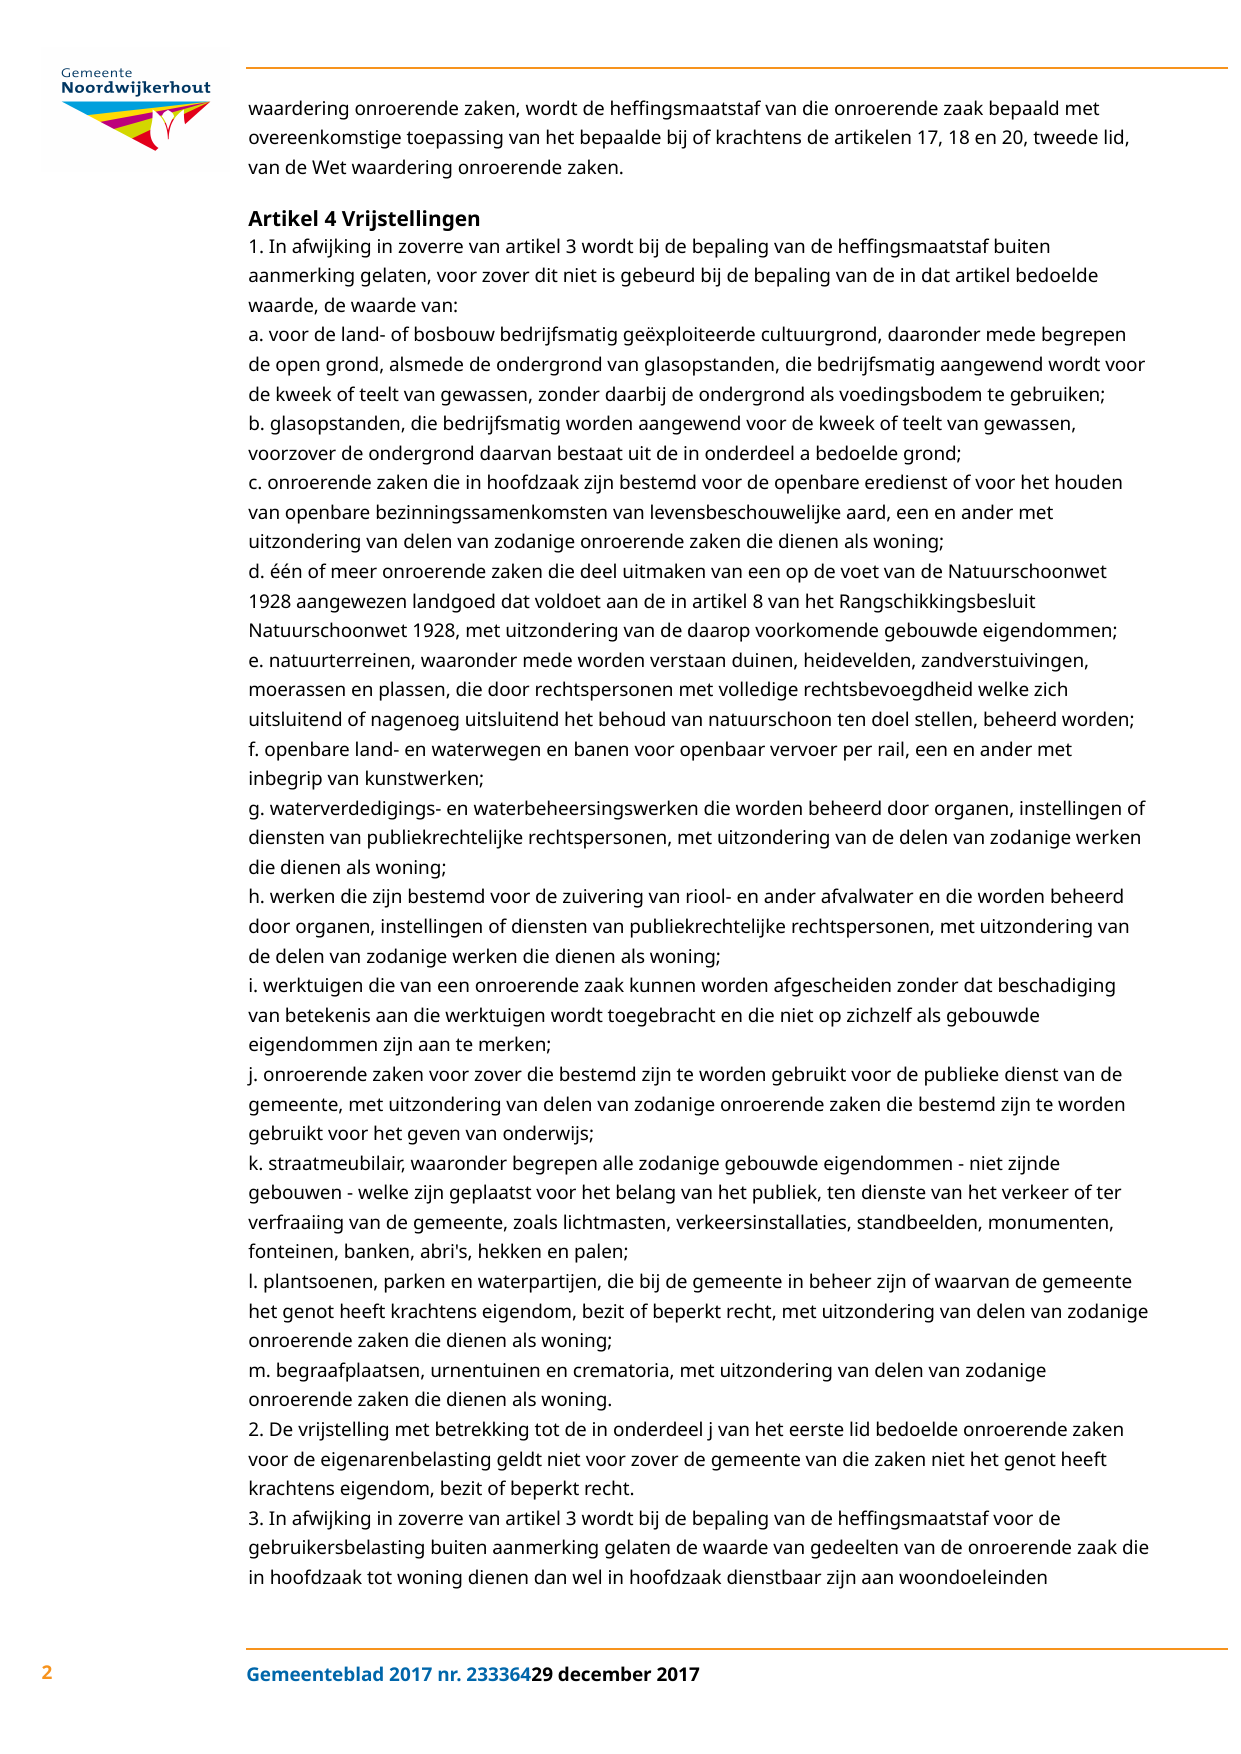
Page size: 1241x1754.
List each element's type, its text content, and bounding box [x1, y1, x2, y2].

text 2. De vrijstelling met betrekking tot de in onderdeel j van het eerste lid bedoelde onroerende zaken voor de eigenarenbelasting geldt niet voor zover de gemeente van die zaken niet het genot heeft krachtens eigendom, bezit of beperkt recht. [248, 1416, 1152, 1501]
text k. straatmeubilair, waaronder begrepen alle zodanige gebouwde eigendommen - niet zijnde gebouwen - welke zijn geplaatst voor het belang van het publiek, ten dienste van het verkeer of ter verfraaiing van de gemeente, zoals lichtmasten, verkeersinstallaties, standbeelden, monumenten, fonteinen, banken, abri's, hekken en palen; [248, 1150, 1152, 1264]
text g. waterverdedigings- en waterbeheersingswerken die worden beheerd door organen, instellingen of diensten van publiekrechtelijke rechtspersonen, met uitzondering van de delen van zodanige werken die dienen als woning; [248, 795, 1152, 880]
picture [41, 47, 231, 172]
text b. glasopstanden, die bedrijfsmatig worden aangewend voor de kweek of teelt van gewassen, voorzover de ondergrond daarvan bestaat uit de in onderdeel a bedoelde grond; [248, 410, 1152, 466]
text c. onroerende zaken die in hoofdzaak zijn bestemd voor de openbare eredienst of voor het houden van openbare bezinningssamenkomsten van levensbeschouwelijke aard, een en ander met uitzondering van delen van zodanige onroerende zaken die dienen als woning; [248, 469, 1152, 554]
text 1. In afwijking in zoverre van artikel 3 wordt bij de bepaling van de heffingsmaatstaf buiten aanmerking gelaten, voor zover dit niet is gebeurd bij de bepaling van de in dat artikel bedoelde waarde, de waarde van: [248, 233, 1152, 318]
text Artikel 4 Vrijstellingen [248, 204, 1152, 233]
text 3. In afwijking in zoverre van artikel 3 wordt bij de bepaling van de heffingsmaatstaf voor de gebruikersbelasting buiten aanmerking gelaten de waarde van gedeelten van de onroerende zaak die in hoofdzaak tot woning dienen dan wel in hoofdzaak dienstbaar zijn aan woondoeleinden [248, 1505, 1152, 1590]
text d. één of meer onroerende zaken die deel uitmaken van een op de voet van de Natuurschoonwet 1928 aangewezen landgoed dat voldoet aan de in artikel 8 van het Rangschikkingsbesluit Natuurschoonwet 1928, met uitzondering van de daarop voorkomende gebouwde eigendommen; [248, 558, 1152, 643]
text waardering onroerende zaken, wordt de heffingsmaatstaf van die onroerende zaak bepaald met overeenkomstige toepassing van het bepaalde bij of krachtens de artikelen 17, 18 en 20, tweede lid, van de Wet waardering onroerende zaken. [248, 95, 1152, 180]
text m. begraafplaatsen, urnentuinen en crematoria, met uitzondering van delen van zodanige onroerende zaken die dienen als woning. [248, 1357, 1152, 1412]
text i. werktuigen die van een onroerende zaak kunnen worden afgescheiden zonder dat beschadiging van betekenis aan die werktuigen wordt toegebracht en die niet op zichzelf als gebouwde eigendommen zijn aan te merken; [248, 972, 1152, 1057]
text j. onroerende zaken voor zover die bestemd zijn te worden gebruikt voor de publieke dienst van de gemeente, met uitzondering van delen van zodanige onroerende zaken die bestemd zijn te worden gebruikt voor het geven van onderwijs; [248, 1061, 1152, 1146]
text e. natuurterreinen, waaronder mede worden verstaan duinen, heidevelden, zandverstuivingen, moerassen en plassen, die door rechtspersonen met volledige rechtsbevoegdheid welke zich uitsluitend of nagenoeg uitsluitend het behoud van natuurschoon ten doel stellen, beheerd worden; [248, 647, 1152, 732]
text a. voor de land- of bosbouw bedrijfsmatig geëxploiteerde cultuurgrond, daaronder mede begrepen de open grond, alsmede de ondergrond van glasopstanden, die bedrijfsmatig aangewend wordt voor de kweek of teelt van gewassen, zonder daarbij de ondergrond als voedingsbodem te gebruiken; [248, 322, 1152, 406]
text h. werken die zijn bestemd voor de zuivering van riool- en ander afvalwater en die worden beheerd door organen, instellingen of diensten van publiekrechtelijke rechtspersonen, met uitzondering van de delen van zodanige werken die dienen als woning; [248, 884, 1152, 968]
text f. openbare land- en waterwegen en banen voor openbaar vervoer per rail, een en ander met inbegrip van kunstwerken; [248, 736, 1152, 791]
text l. plantsoenen, parken en waterpartijen, die bij de gemeente in beheer zijn of waarvan de gemeente het genot heeft krachtens eigendom, bezit of beperkt recht, met uitzondering van delen van zodanige onroerende zaken die dienen als woning; [248, 1268, 1152, 1353]
